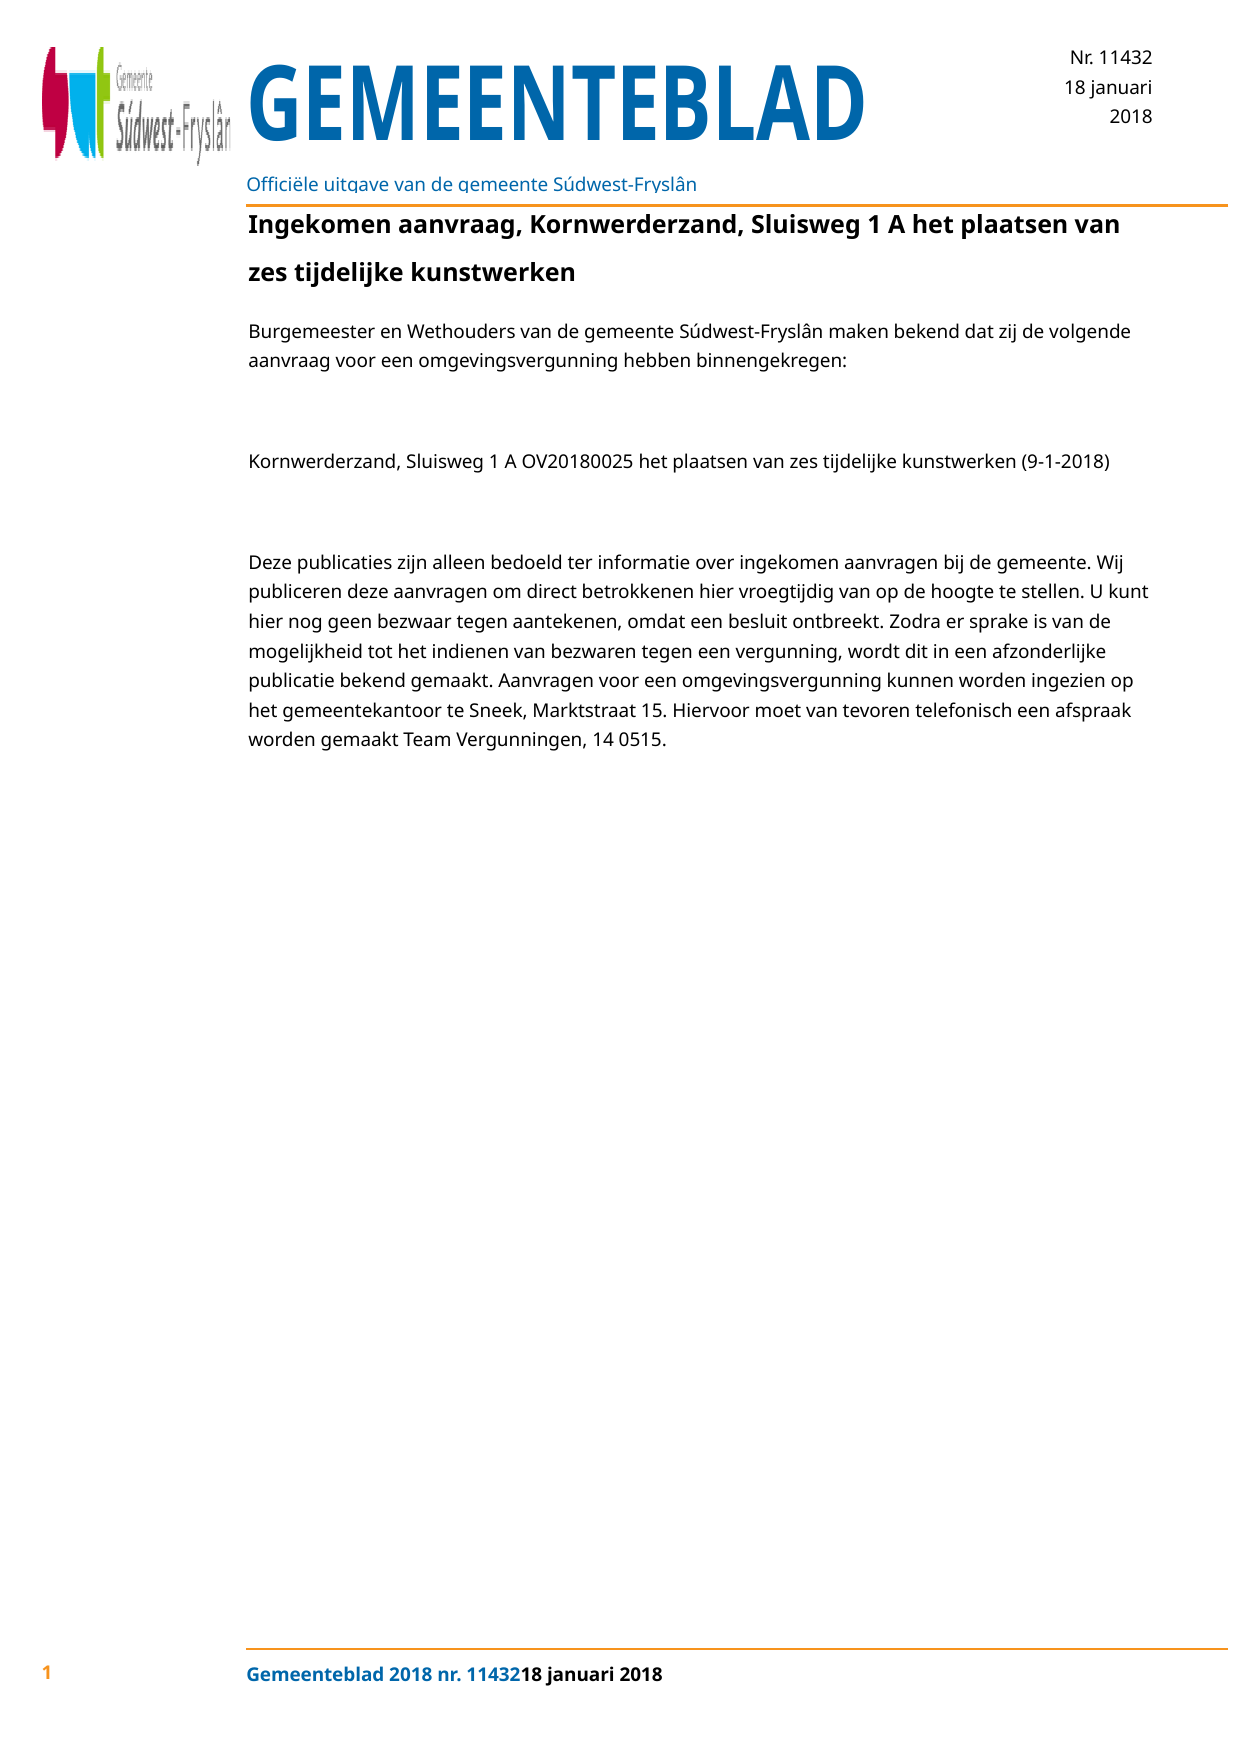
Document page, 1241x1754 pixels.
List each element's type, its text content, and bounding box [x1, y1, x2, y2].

text Kornwerderzand, Sluisweg 1 A OV20180025 het plaatsen van zes tijdelijke kunstwerken (9-1-2018) [248, 448, 1152, 474]
text Deze publicaties zijn alleen bedoeld ter informatie over ingekomen aanvragen bij de gemeente. Wij publiceren deze aanvragen om direct betrokkenen hier vroegtijdig van op de hoogte te stellen. U kunt hier nog geen bezwaar tegen aantekenen, omdat een besluit ontbreekt. Zodra er sprake is van de mogelijkheid tot het indienen van bezwaren tegen een vergunning, wordt dit in een afzonderlijke publicatie bekend gemaakt. Aanvragen voor een omgevingsvergunning kunnen worden ingezien op het gemeentekantoor te Sneek, Marktstraat 15. Hiervoor moet van tevoren telefonisch een afspraak worden gemaakt Team Vergunningen, 14 0515. [248, 549, 1152, 752]
text Burgemeester en Wethouders van de gemeente Súdwest-Fryslân maken bekend dat zij de volgende aanvraag voor een omgevingsvergunning hebben binnengekregen: [248, 318, 1152, 373]
picture [41, 47, 231, 172]
text Ingekomen aanvraag, Kornwerderzand, Sluisweg 1 A het plaatsen van zes tijdelijke kunstwerken [248, 207, 1152, 288]
